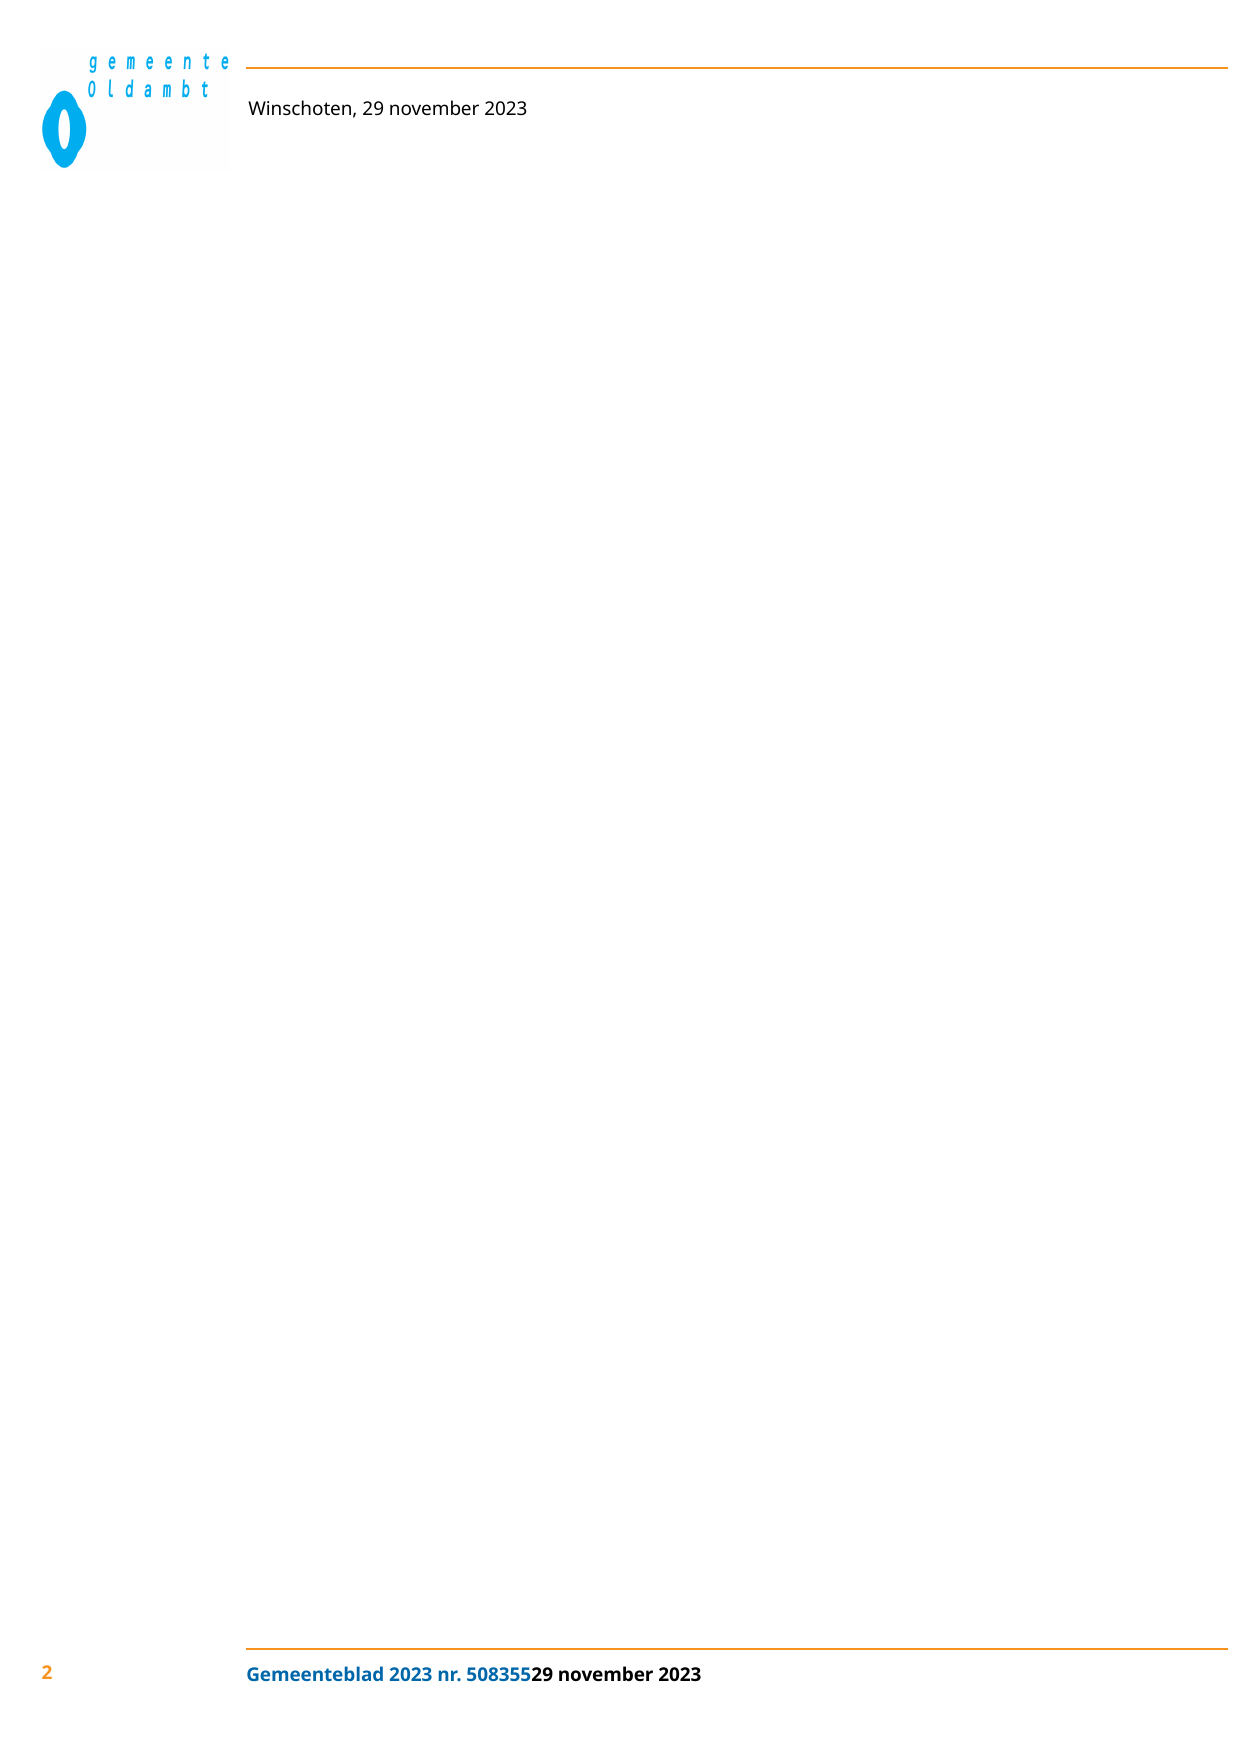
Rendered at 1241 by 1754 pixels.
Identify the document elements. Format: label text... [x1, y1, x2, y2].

picture [41, 47, 231, 172]
text Winschoten, 29 november 2023 [248, 95, 1152, 121]
